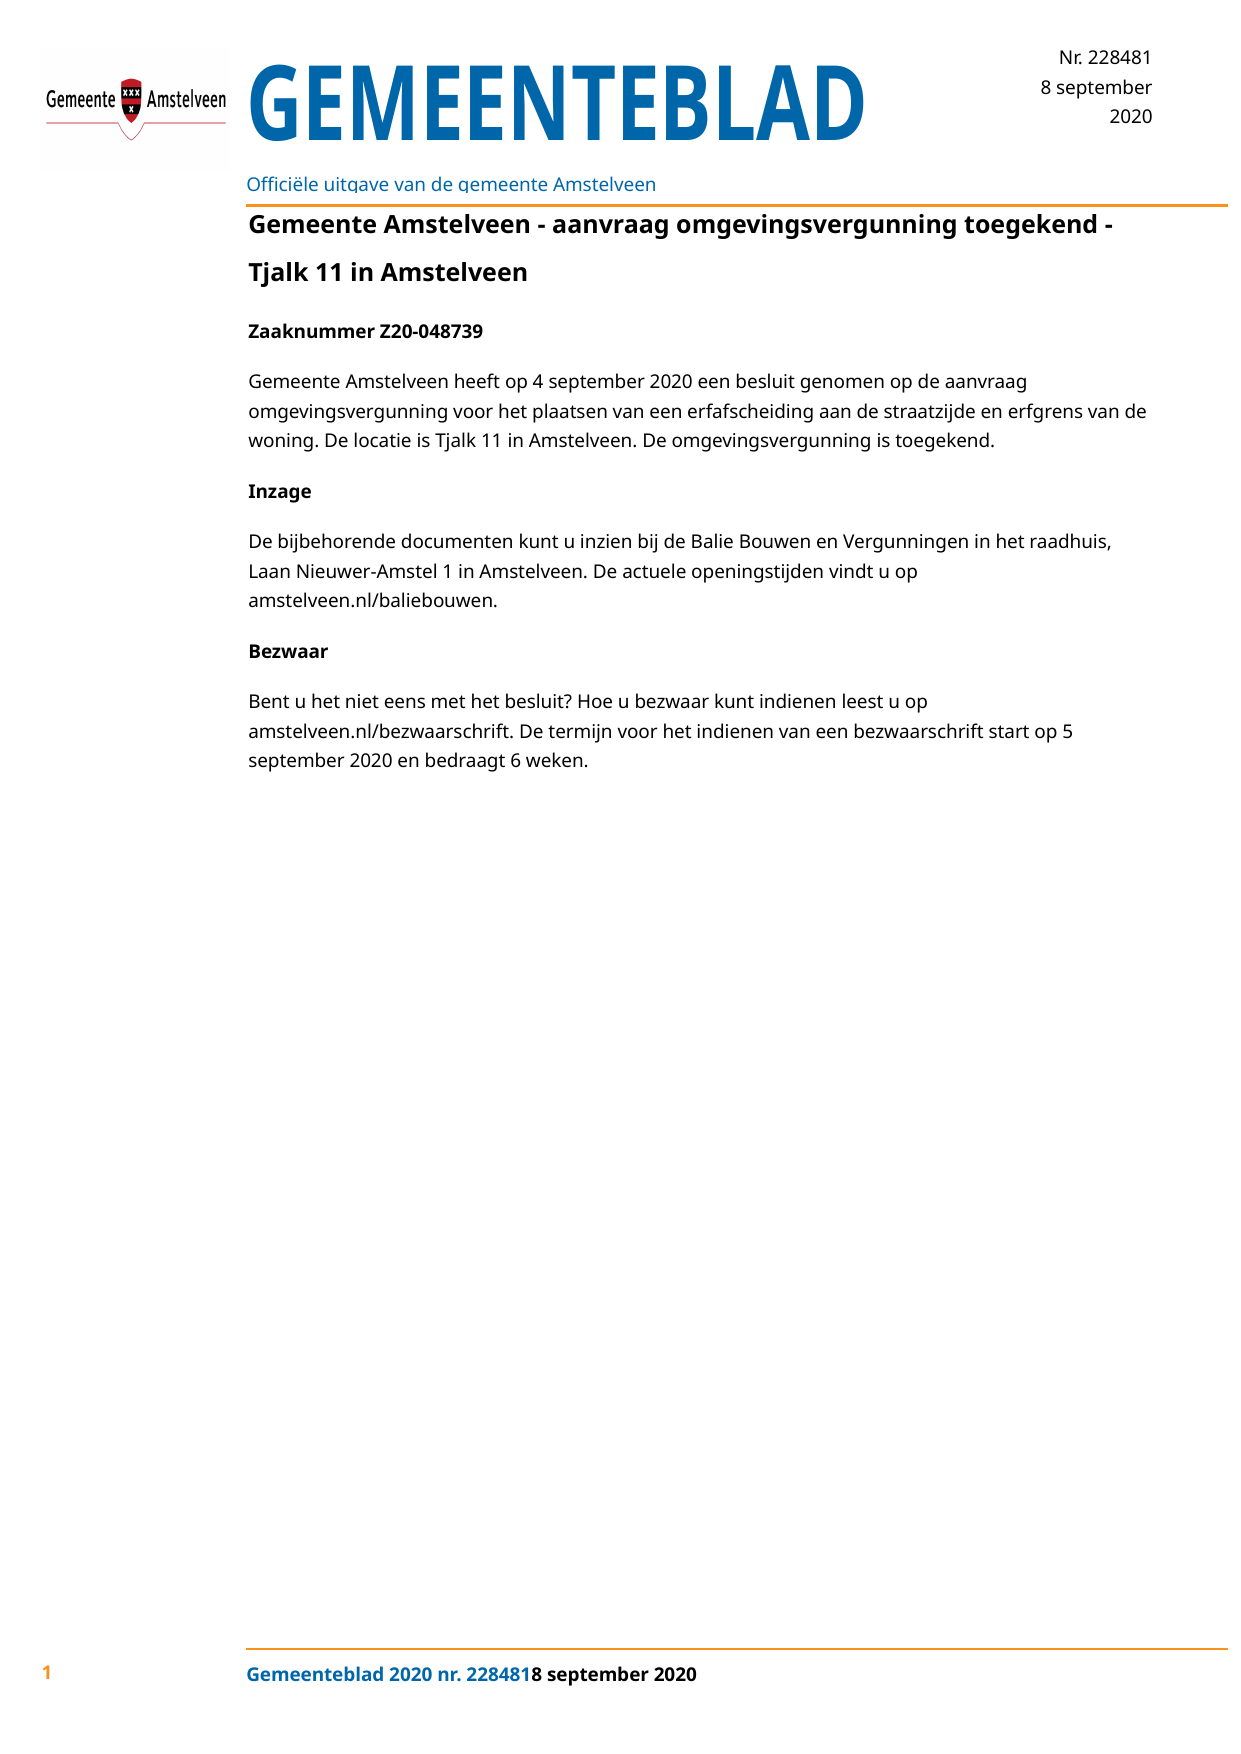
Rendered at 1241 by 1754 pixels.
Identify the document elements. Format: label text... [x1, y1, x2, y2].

text De bijbehorende documenten kunt u inzien bij de Balie Bouwen en Vergunningen in het raadhuis, Laan Nieuwer-Amstel 1 in Amstelveen. De actuele openingstijden vindt u op amstelveen.nl/baliebouwen. [248, 528, 1152, 613]
text Zaaknummer Z20-048739 [248, 318, 1152, 344]
text Bezwaar [248, 638, 1152, 664]
text Gemeente Amstelveen heeft op 4 september 2020 een besluit genomen op de aanvraag omgevingsvergunning voor het plaatsen van een erfafscheiding aan de straatzijde en erfgrens van de woning. De locatie is Tjalk 11 in Amstelveen. De omgevingsvergunning is toegekend. [248, 368, 1152, 453]
text Inzage [248, 478, 1152, 504]
text Gemeente Amstelveen - aanvraag omgevingsvergunning toegekend - Tjalk 11 in Amstelveen [248, 207, 1152, 288]
text Bent u het niet eens met het besluit? Hoe u bezwaar kunt indienen leest u op amstelveen.nl/bezwaarschrift. De termijn voor het indienen van een bezwaarschrift start op 5 september 2020 en bedraagt 6 weken. [248, 688, 1152, 773]
picture [41, 47, 231, 172]
